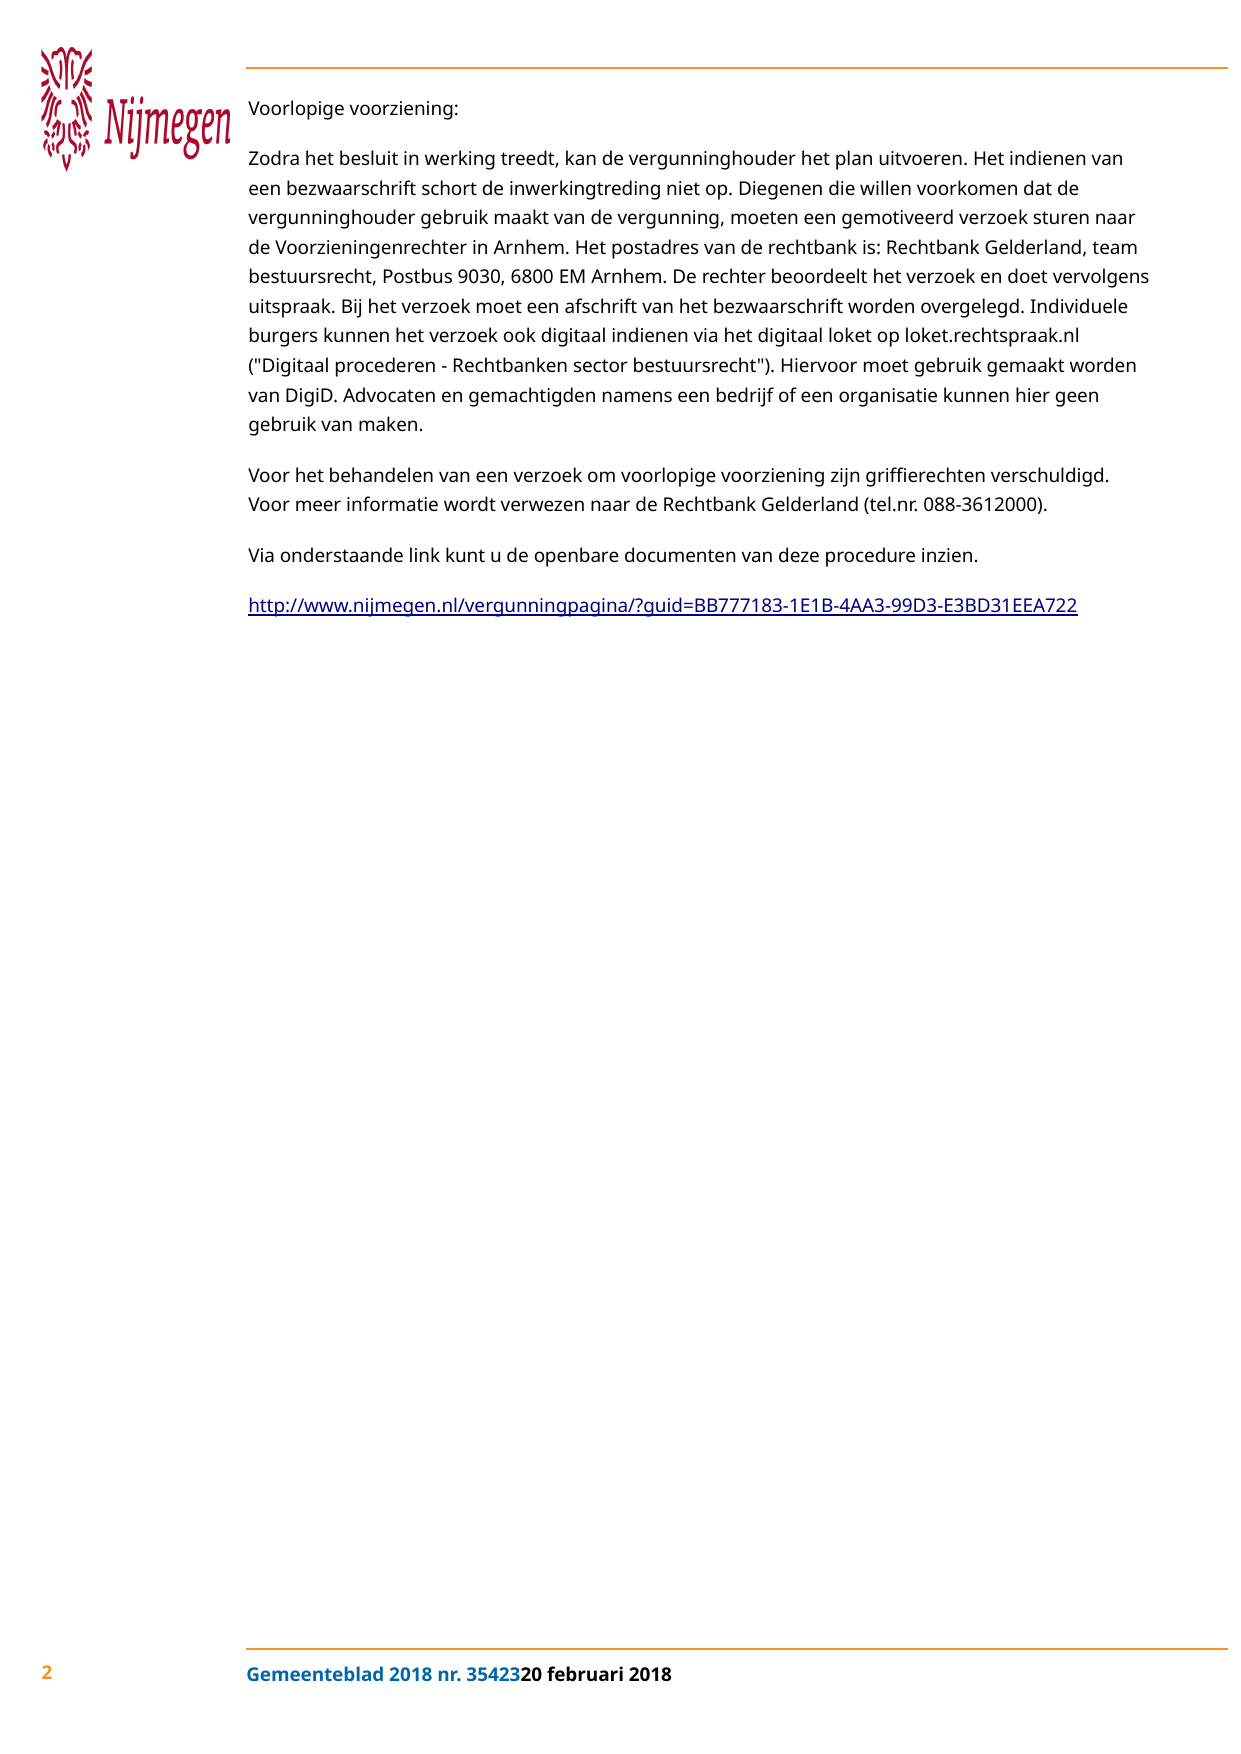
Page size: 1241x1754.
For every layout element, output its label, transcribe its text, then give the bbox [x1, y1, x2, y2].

text Voorlopige voorziening: [248, 95, 1152, 121]
text Zodra het besluit in werking treedt, kan de vergunninghouder het plan uitvoeren. Het indienen van een bezwaarschrift schort de inwerkingtreding niet op. Diegenen die willen voorkomen dat de vergunninghouder gebruik maakt van de vergunning, moeten een gemotiveerd verzoek sturen naar de Voorzieningenrechter in Arnhem. Het postadres van de rechtbank is: Rechtbank Gelderland, team bestuursrecht, Postbus 9030, 6800 EM Arnhem. De rechter beoordeelt het verzoek en doet vervolgens uitspraak. Bij het verzoek moet een afschrift van het bezwaarschrift worden overgelegd. Individuele burgers kunnen het verzoek ook digitaal indienen via het digitaal loket op loket.rechtspraak.nl ("Digitaal procederen - Rechtbanken sector bestuursrecht"). Hiervoor moet gebruik gemaakt worden van DigiD. Advocaten en gemachtigden namens een bedrijf of een organisatie kunnen hier geen gebruik van maken. [248, 145, 1152, 437]
text Voor het behandelen van een verzoek om voorlopige voorziening zijn griffierechten verschuldigd. Voor meer informatie wordt verwezen naar de Rechtbank Gelderland (tel.nr. 088-3612000). [248, 462, 1152, 517]
text Via onderstaande link kunt u de openbare documenten van deze procedure inzien. [248, 542, 1152, 568]
picture [41, 47, 231, 172]
text http://www.nijmegen.nl/vergunningpagina/?guid=BB777183-1E1B-4AA3-99D3-E3BD31EEA722 [248, 592, 1152, 618]
